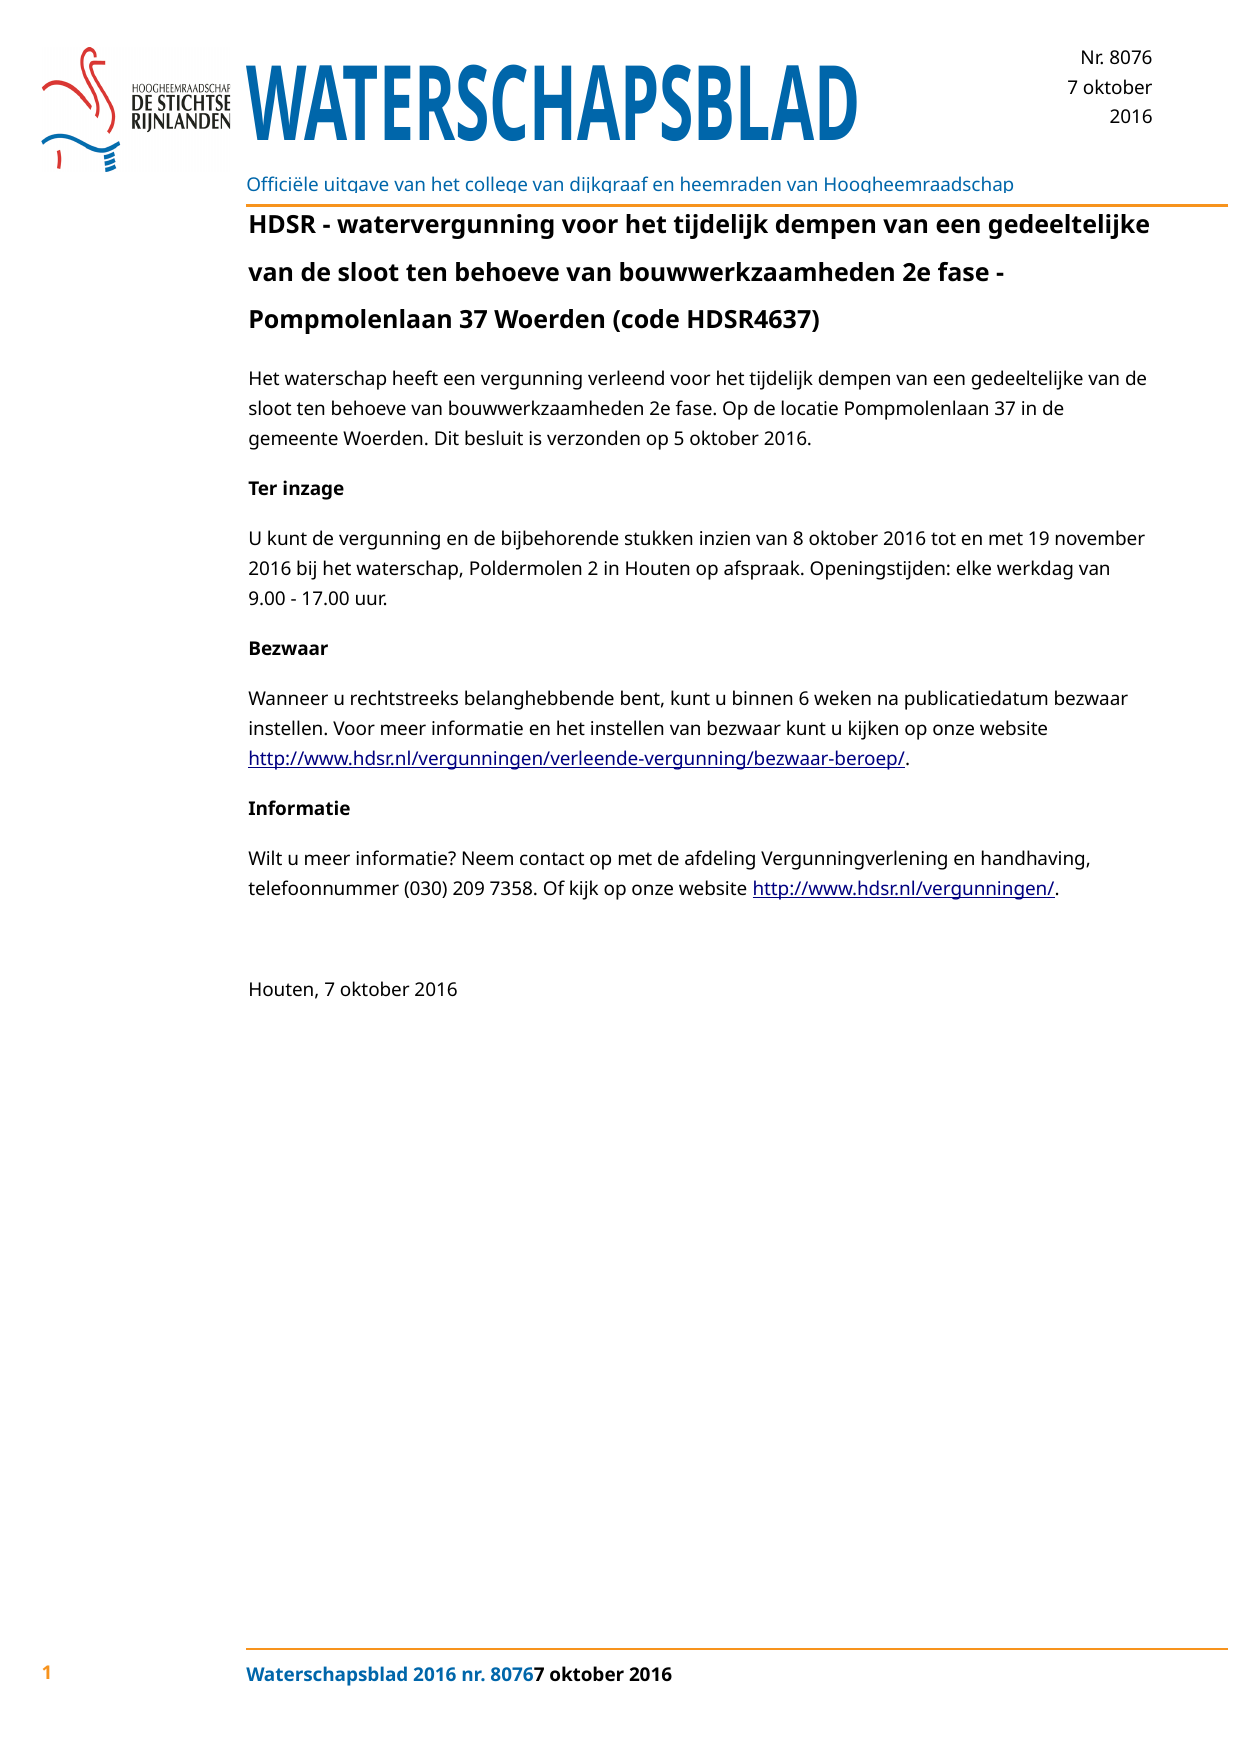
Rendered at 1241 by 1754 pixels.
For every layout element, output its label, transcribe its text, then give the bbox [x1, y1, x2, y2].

text Bezwaar [248, 635, 1152, 661]
text Ter inzage [248, 475, 1152, 501]
picture [41, 47, 231, 172]
text Wilt u meer informatie? Neem contact op met de afdeling Vergunningverlening en handhaving, telefoonnummer (030) 209 7358. Of kijk op onze website http://www.hdsr.nl/vergunningen/. [248, 846, 1152, 901]
text Houten, 7 oktober 2016 [248, 976, 1152, 1002]
text Wanneer u rechtstreeks belanghebbende bent, kunt u binnen 6 weken na publicatiedatum bezwaar instellen. Voor meer informatie en het instellen van bezwaar kunt u kijken op onze website http://www.hdsr.nl/vergunningen/verleende-vergunning/bezwaar-beroep/. [248, 686, 1152, 770]
text HDSR - watervergunning voor het tijdelijk dempen van een gedeeltelijke van de sloot ten behoeve van bouwwerkzaamheden 2e fase - Pompmolenlaan 37 Woerden (code HDSR4637) [248, 207, 1152, 336]
text Het waterschap heeft een vergunning verleend voor het tijdelijk dempen van een gedeeltelijke van de sloot ten behoeve van bouwwerkzaamheden 2e fase. Op de locatie Pompmolenlaan 37 in de gemeente Woerden. Dit besluit is verzonden op 5 oktober 2016. [248, 366, 1152, 450]
text Informatie [248, 795, 1152, 821]
text U kunt de vergunning en de bijbehorende stukken inzien van 8 oktober 2016 tot en met 19 november 2016 bij het waterschap, Poldermolen 2 in Houten op afspraak. Openingstijden: elke werkdag van 9.00 - 17.00 uur. [248, 526, 1152, 610]
